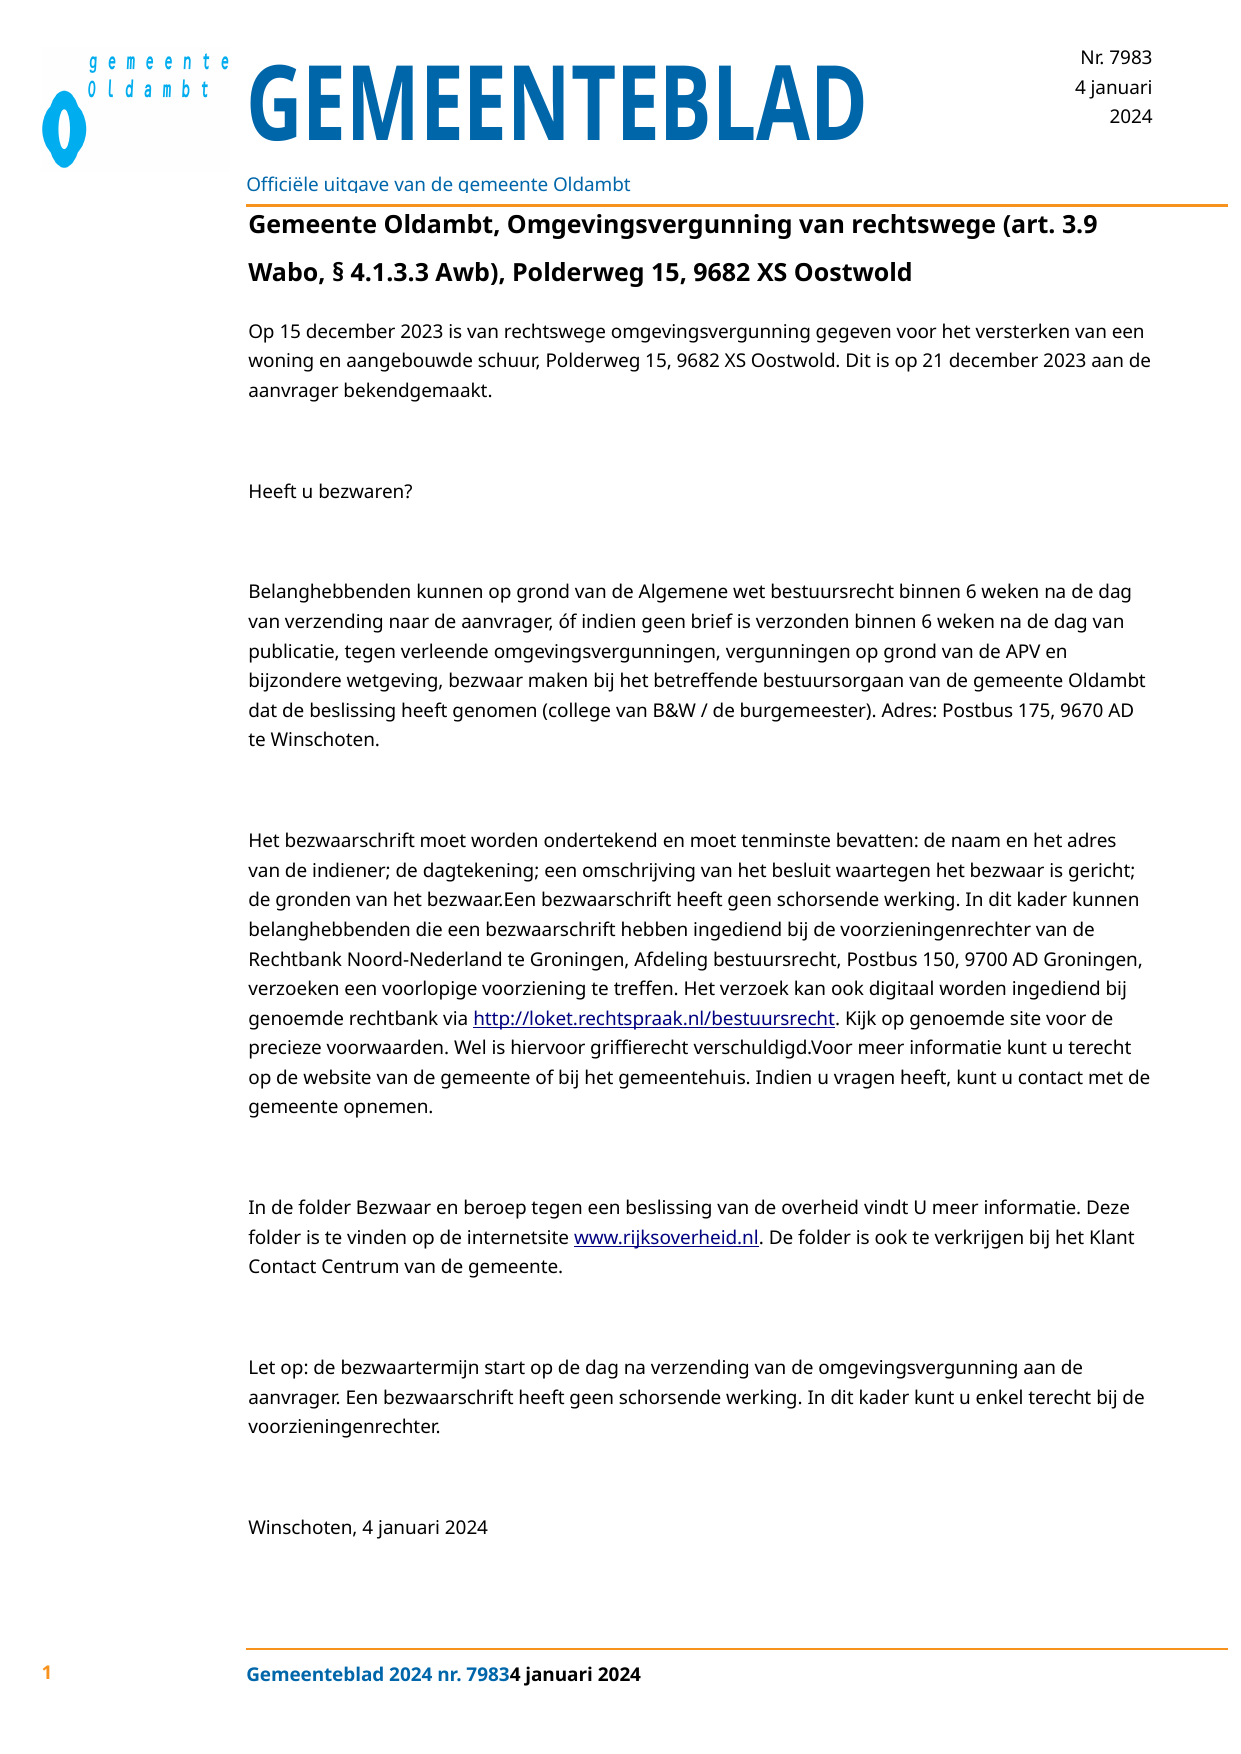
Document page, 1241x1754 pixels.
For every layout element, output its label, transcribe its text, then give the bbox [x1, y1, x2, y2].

text Let op: de bezwaartermijn start op de dag na verzending van de omgevingsvergunning aan de aanvrager. Een bezwaarschrift heeft geen schorsende werking. In dit kader kunt u enkel terecht bij de voorzieningenrechter. [248, 1354, 1152, 1439]
text Winschoten, 4 januari 2024 [248, 1514, 1152, 1540]
text Het bezwaarschrift moet worden ondertekend en moet tenminste bevatten: de naam en het adres van de indiener; de dagtekening; een omschrijving van het besluit waartegen het bezwaar is gericht; de gronden van het bezwaar.Een bezwaarschrift heeft geen schorsende werking. In dit kader kunnen belanghebbenden die een bezwaarschrift hebben ingediend bij de voorzieningenrechter van de Rechtbank Noord-Nederland te Groningen, Afdeling bestuursrecht, Postbus 150, 9700 AD Groningen, verzoeken een voorlopige voorziening te treffen. Het verzoek kan ook digitaal worden ingediend bij genoemde rechtbank via http://loket.rechtspraak.nl/bestuursrecht. Kijk op genoemde site voor de precieze voorwaarden. Wel is hiervoor griffierecht verschuldigd.Voor meer informatie kunt u terecht op de website van de gemeente of bij het gemeentehuis. Indien u vragen heeft, kunt u contact met de gemeente opnemen. [248, 827, 1152, 1119]
text Op 15 december 2023 is van rechtswege omgevingsvergunning gegeven voor het versterken van een woning en aangebouwde schuur, Polderweg 15, 9682 XS Oostwold. Dit is op 21 december 2023 aan de aanvrager bekendgemaakt. [248, 318, 1152, 403]
text Heeft u bezwaren? [248, 478, 1152, 504]
picture [41, 47, 231, 172]
text Gemeente Oldambt, Omgevingsvergunning van rechtswege (art. 3.9 Wabo, § 4.1.3.3 Awb), Polderweg 15, 9682 XS Oostwold [248, 207, 1152, 288]
text In de folder Bezwaar en beroep tegen een beslissing van de overheid vindt U meer informatie. Deze folder is te vinden op de internetsite www.rijksoverheid.nl. De folder is ook te verkrijgen bij het Klant Contact Centrum van de gemeente. [248, 1194, 1152, 1279]
text Belanghebbenden kunnen op grond van de Algemene wet bestuursrecht binnen 6 weken na de dag van verzending naar de aanvrager, óf indien geen brief is verzonden binnen 6 weken na de dag van publicatie, tegen verleende omgevingsvergunningen, vergunningen op grond van de APV en bijzondere wetgeving, bezwaar maken bij het betreffende bestuursorgaan van de gemeente Oldambt dat de beslissing heeft genomen (college van B&W / de burgemeester). Adres: Postbus 175, 9670 AD te Winschoten. [248, 579, 1152, 752]
